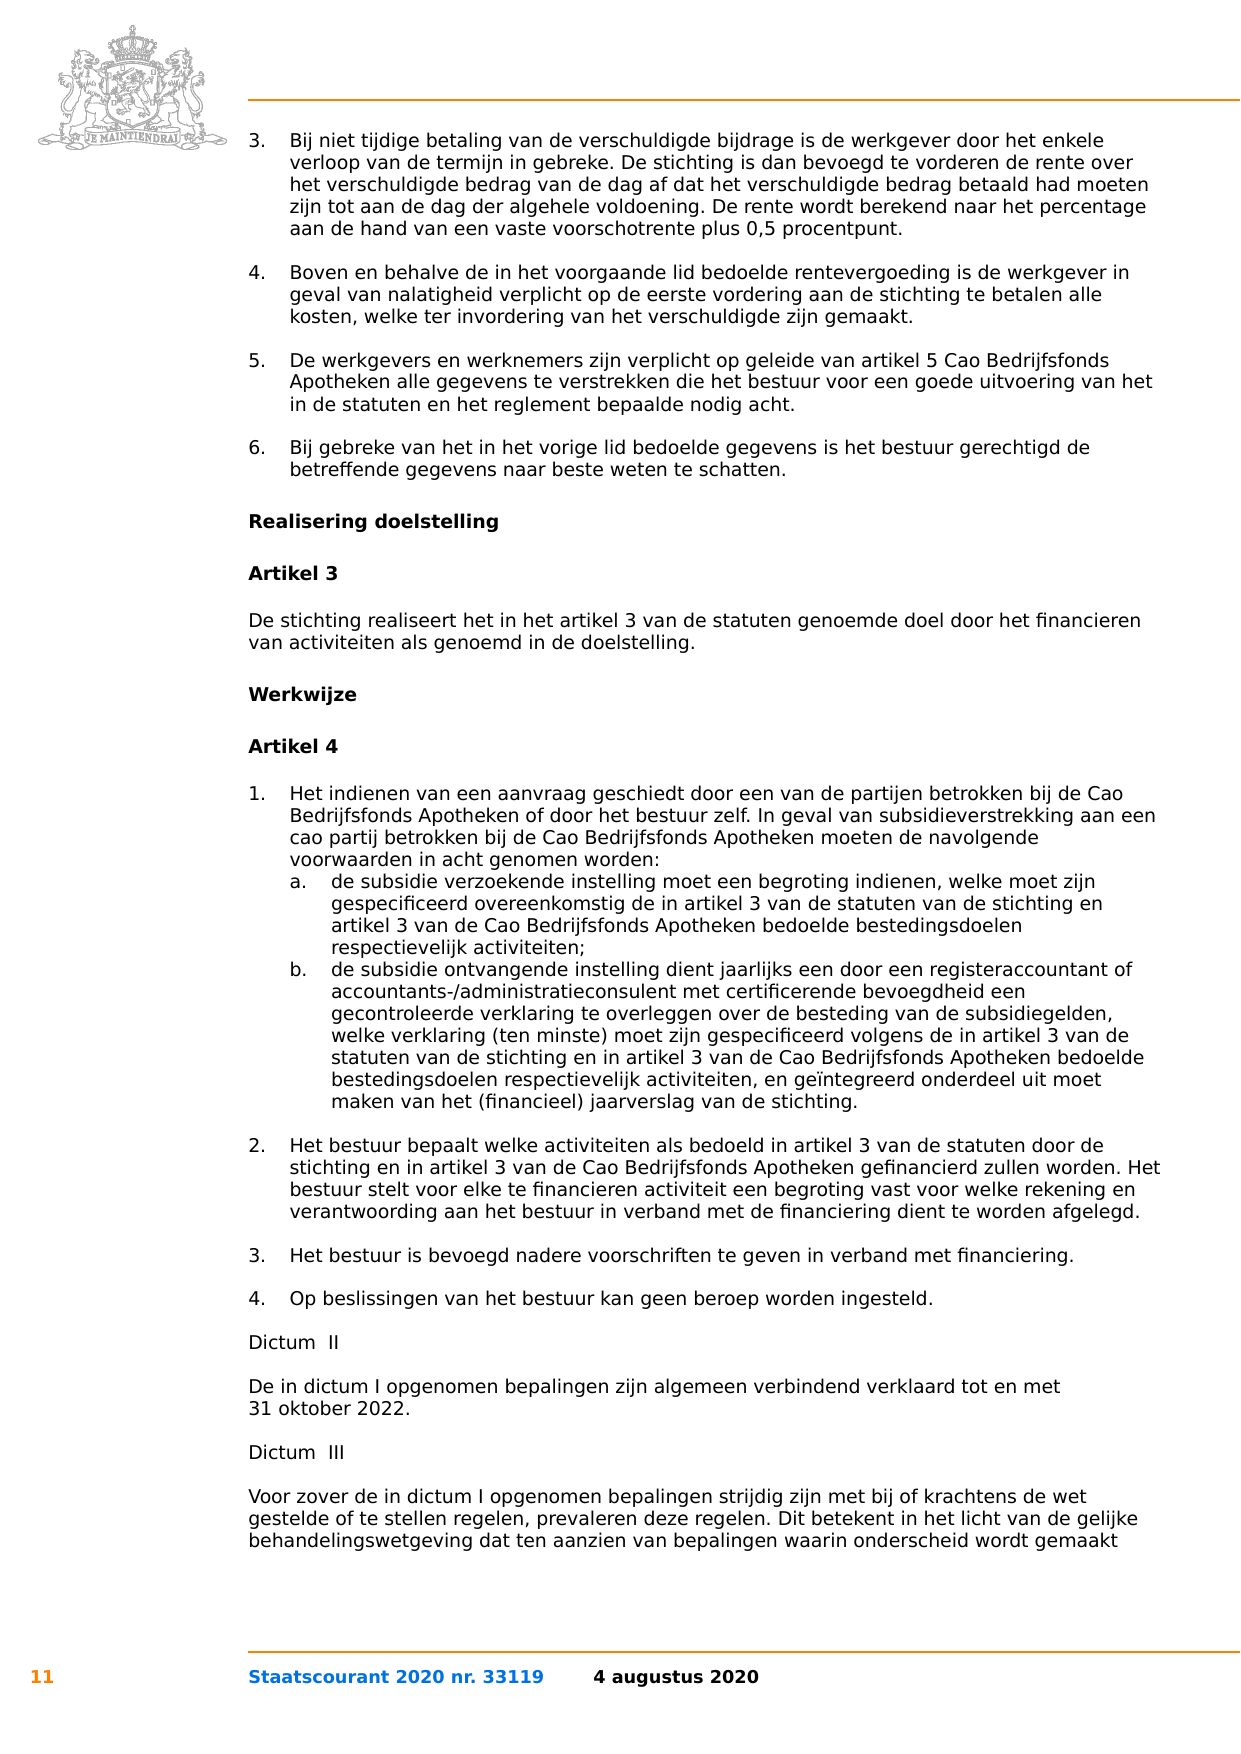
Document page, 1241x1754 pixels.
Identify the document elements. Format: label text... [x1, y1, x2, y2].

subtitle Artikel 3 [248, 563, 1163, 585]
text 4. Op beslissingen van het bestuur kan geen beroep worden ingesteld. [248, 1288, 1163, 1310]
text 6. Bij gebreke van het in het vorige lid bedoelde gegevens is het bestuur gerechtigd de betreffende gegevens naar beste weten te schatten. [248, 437, 1163, 481]
text De in dictum I opgenomen bepalingen zijn algemeen verbindend verklaard tot en met 31 oktober 2022. [248, 1376, 1163, 1420]
text 5. De werkgevers en werknemers zijn verplicht op geleide van artikel 5 Cao Bedrijfsfonds Apotheken alle gegevens te verstrekken die het bestuur voor een goede uitvoering van het in de statuten en het reglement bepaalde nodig acht. [248, 349, 1163, 415]
text 1. Het indienen van een aanvraag geschiedt door een van de partijen betrokken bij de Cao Bedrijfsfonds Apotheken of door het bestuur zelf. In geval van subsidieverstrekking aan een cao partij betrokken bij de Cao Bedrijfsfonds Apotheken moeten de navolgende voorwaarden in acht genomen worden: [248, 783, 1163, 871]
text 2. Het bestuur bepaalt welke activiteiten als bedoeld in artikel 3 van de statuten door de stichting en in artikel 3 van de Cao Bedrijfsfonds Apotheken gefinancierd zullen worden. Het bestuur stelt voor elke te financieren activiteit een begroting vast voor welke rekening en verantwoording aan het bestuur in verband met de financiering dient te worden afgelegd. [248, 1135, 1163, 1223]
text De stichting realiseert het in het artikel 3 van de statuten genoemde doel door het financieren van activiteiten als genoemd in de doelstelling. [248, 610, 1163, 654]
text 3. Het bestuur is bevoegd nadere voorschriften te geven in verband met financiering. [248, 1244, 1163, 1266]
picture [38, 25, 227, 150]
text b. de subsidie ontvangende instelling dient jaarlijks een door een registeraccountant of accountants-/administratieconsulent met certificerende bevoegdheid een gecontroleerde verklaring te overleggen over de besteding van de subsidiegelden, welke verklaring (ten minste) moet zijn gespecificeerd volgens de in artikel 3 van de statuten van de stichting en in artikel 3 van de Cao Bedrijfsfonds Apotheken bedoelde bestedingsdoelen respectievelijk activiteiten, en geïntegreerd onderdeel uit moet maken van het (financieel) jaarverslag van de stichting. [289, 959, 1163, 1113]
text a. de subsidie verzoekende instelling moet een begroting indienen, welke moet zijn gespecificeerd overeenkomstig de in artikel 3 van de statuten van de stichting en artikel 3 van de Cao Bedrijfsfonds Apotheken bedoelde bestedingsdoelen respectievelijk activiteiten; [289, 871, 1163, 959]
text Dictum III [248, 1442, 1163, 1464]
text Voor zover de in dictum I opgenomen bepalingen strijdig zijn met bij of krachtens de wet gestelde of te stellen regelen, prevaleren deze regelen. Dit betekent in het licht van de gelijke behandelingswetgeving dat ten aanzien van bepalingen waarin onderscheid wordt gemaakt [248, 1486, 1163, 1552]
text Dictum II [248, 1332, 1163, 1354]
subtitle Realisering doelstelling [248, 511, 1163, 533]
subtitle Artikel 4 [248, 736, 1163, 758]
text 4. Boven en behalve de in het voorgaande lid bedoelde rentevergoeding is de werkgever in geval van nalatigheid verplicht op de eerste vordering aan de stichting te betalen alle kosten, welke ter invordering van het verschuldigde zijn gemaakt. [248, 262, 1163, 328]
subtitle Werkwijze [248, 684, 1163, 706]
text 3. Bij niet tijdige betaling van de verschuldigde bijdrage is de werkgever door het enkele verloop van de termijn in gebreke. De stichting is dan bevoegd te vorderen de rente over het verschuldigde bedrag van de dag af dat het verschuldigde bedrag betaald had moeten zijn tot aan de dag der algehele voldoening. De rente wordt berekend naar het percentage aan de hand van een vaste voorschotrente plus 0,5 procentpunt. [248, 130, 1163, 240]
